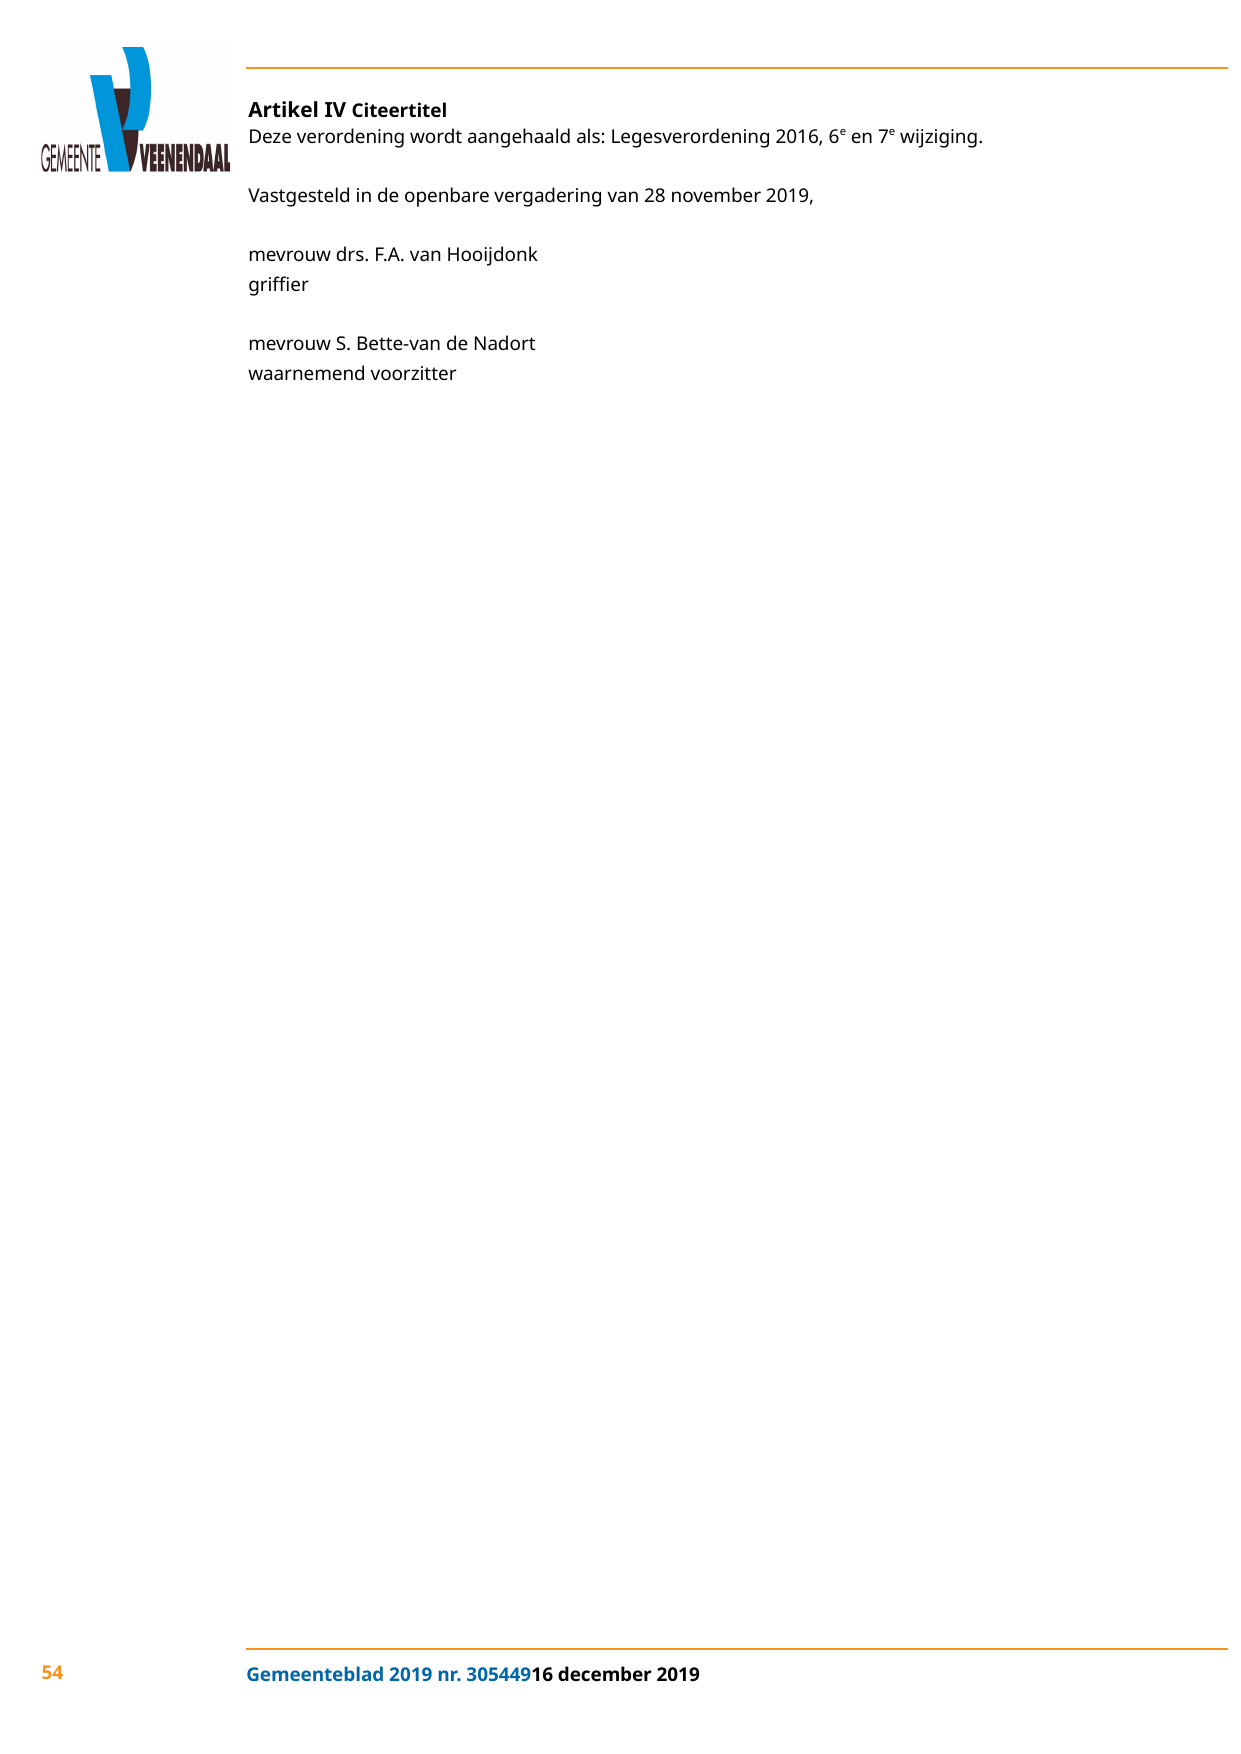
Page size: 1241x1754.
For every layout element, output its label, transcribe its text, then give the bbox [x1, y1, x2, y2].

text Vastgesteld in de openbare vergadering van 28 november 2019, [248, 182, 1152, 208]
text mevrouw S. Bette-van de Nadort [248, 330, 1152, 356]
picture [123, 47, 231, 172]
text Artikel IV Citeertitel [248, 95, 1152, 123]
text mevrouw drs. F.A. van Hooijdonk [248, 242, 1152, 267]
text Deze verordening wordt aangehaald als: Legesverordening 2016, 6e en 7e wijziging. [248, 123, 1152, 149]
text waarnemend voorzitter [248, 360, 1152, 386]
text griffier [248, 271, 1152, 297]
picture [41, 47, 130, 172]
